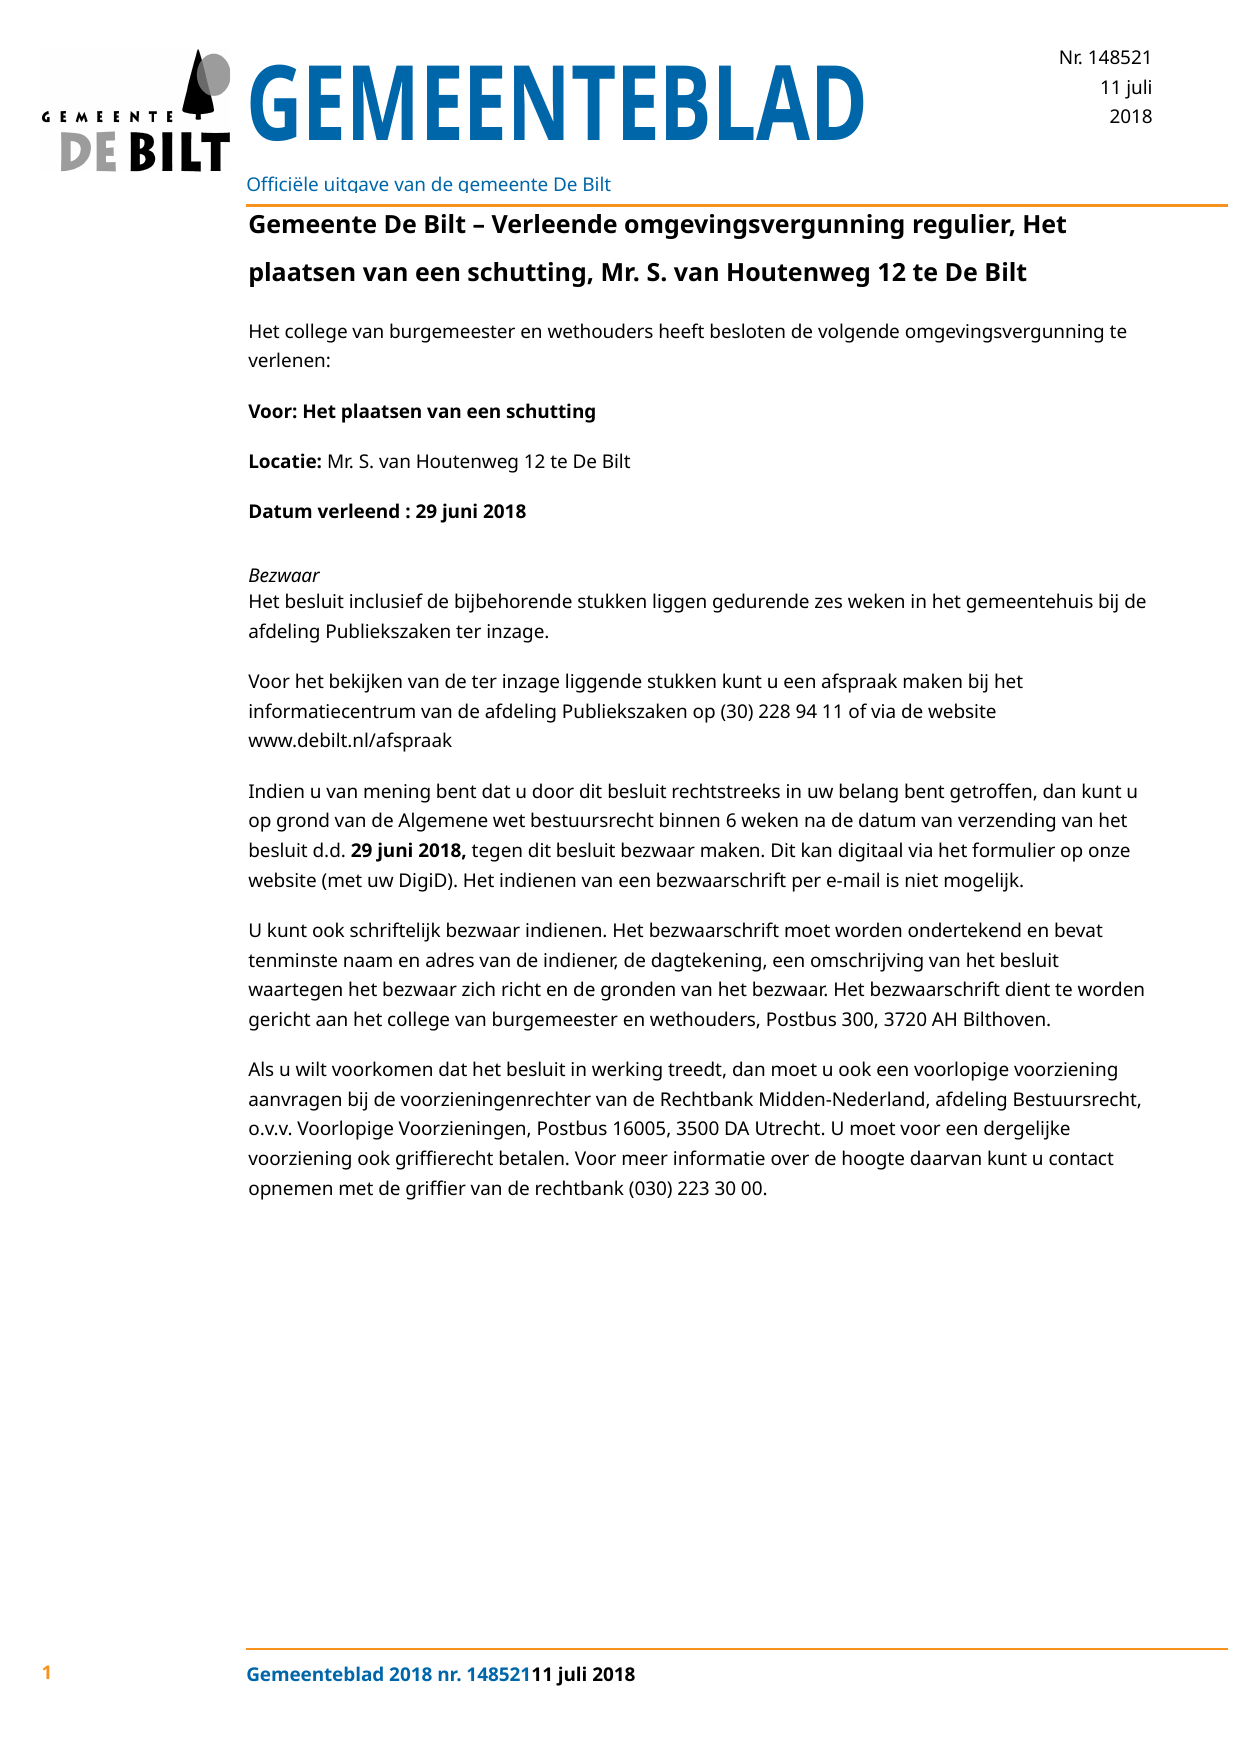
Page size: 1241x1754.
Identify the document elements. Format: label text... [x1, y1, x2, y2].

text Voor: Het plaatsen van een schutting [248, 398, 1152, 424]
text Locatie: Mr. S. van Houtenweg 12 te De Bilt [248, 448, 1152, 474]
text U kunt ook schriftelijk bezwaar indienen. Het bezwaarschrift moet worden ondertekend en bevat tenminste naam en adres van de indiener, de dagtekening, een omschrijving van het besluit waartegen het bezwaar zich richt en de gronden van het bezwaar. Het bezwaarschrift dient te worden gericht aan het college van burgemeester en wethouders, Postbus 300, 3720 AH Bilthoven. [248, 917, 1152, 1032]
text Voor het bekijken van de ter inzage liggende stukken kunt u een afspraak maken bij het informatiecentrum van de afdeling Publiekszaken op (30) 228 94 11 of via de website www.debilt.nl/afspraak [248, 668, 1152, 753]
text Bezwaar [248, 563, 1152, 588]
text Indien u van mening bent dat u door dit besluit rechtstreeks in uw belang bent getroffen, dan kunt u op grond van de Algemene wet bestuursrecht binnen 6 weken na de datum van verzending van het besluit d.d. 29 juni 2018, tegen dit besluit bezwaar maken. Dit kan digitaal via het formulier op onze website (met uw DigiD). Het indienen van een bezwaarschrift per e-mail is niet mogelijk. [248, 778, 1152, 892]
picture [41, 47, 231, 172]
text Datum verleend : 29 juni 2018 [248, 499, 1152, 524]
text Het college van burgemeester en wethouders heeft besloten de volgende omgevingsvergunning te verlenen: [248, 318, 1152, 373]
text Gemeente De Bilt – Verleende omgevingsvergunning regulier, Het plaatsen van een schutting, Mr. S. van Houtenweg 12 te De Bilt [248, 207, 1152, 288]
text Als u wilt voorkomen dat het besluit in werking treedt, dan moet u ook een voorlopige voorziening aanvragen bij de voorzieningenrechter van de Rechtbank Midden-Nederland, afdeling Bestuursrecht, o.v.v. Voorlopige Voorzieningen, Postbus 16005, 3500 DA Utrecht. U moet voor een dergelijke voorziening ook griffierecht betalen. Voor meer informatie over de hoogte daarvan kunt u contact opnemen met de griffier van de rechtbank (030) 223 30 00. [248, 1056, 1152, 1200]
text Het besluit inclusief de bijbehorende stukken liggen gedurende zes weken in het gemeentehuis bij de afdeling Publiekszaken ter inzage. [248, 588, 1152, 644]
